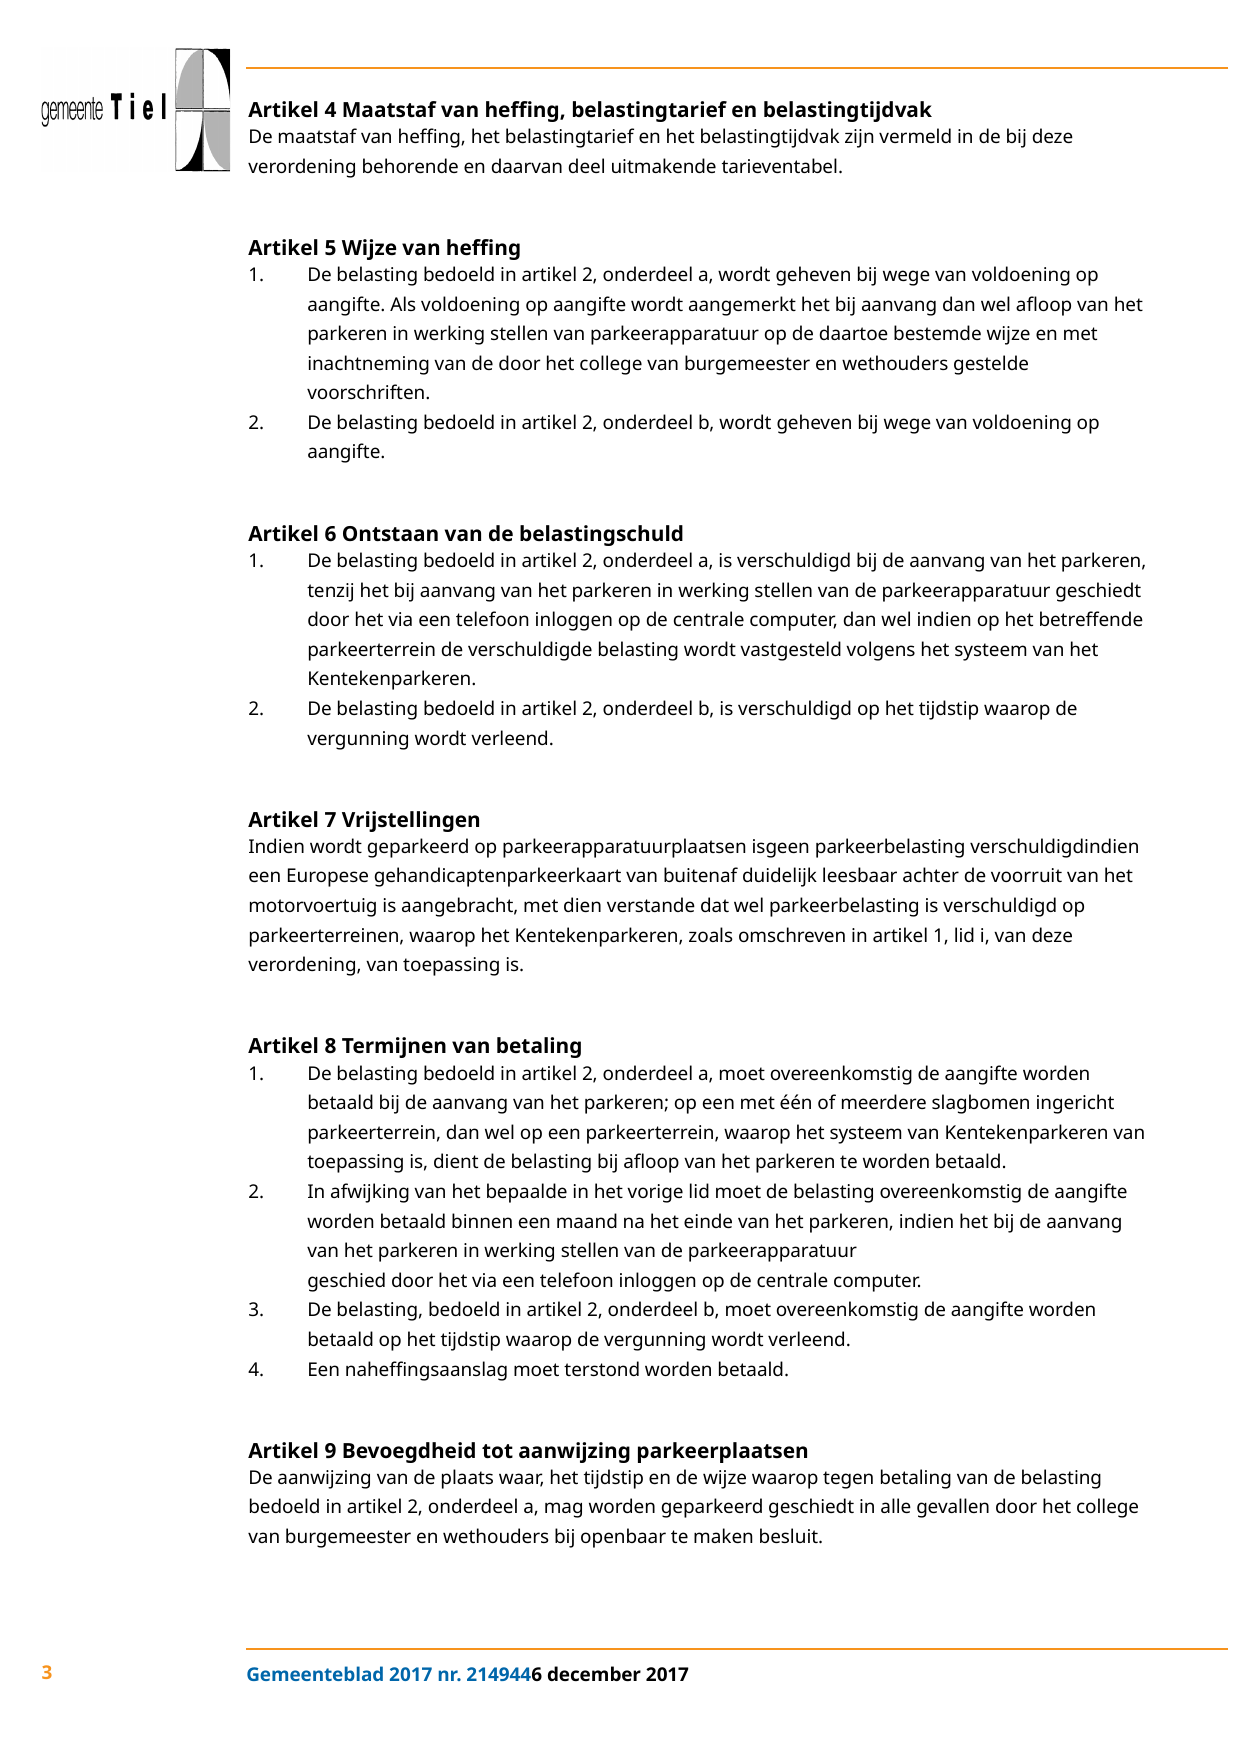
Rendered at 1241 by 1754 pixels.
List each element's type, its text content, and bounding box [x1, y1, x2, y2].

list De belasting bedoeld in artikel 2, onderdeel a, moet overeenkomstig de aangifte worden betaald bij de aanvang van het parkeren; op een met één of meerdere slagbomen ingericht parkeerterrein, dan wel op een parkeerterrein, waarop het systeem van Kentekenparkeren van toepassing is, dient de belasting bij afloop van het parkeren te worden betaald. [248, 1060, 1152, 1174]
text Artikel 5 Wijze van heffing [248, 233, 1152, 261]
text Artikel 4 Maatstaf van heffing, belastingtarief en belastingtijdvak [248, 95, 1152, 123]
text De aanwijzing van de plaats waar, het tijdstip en de wijze waarop tegen betaling van de belasting bedoeld in artikel 2, onderdeel a, mag worden geparkeerd geschiedt in alle gevallen door het college van burgemeester en wethouders bij openbaar te maken besluit. [248, 1464, 1152, 1549]
text Indien wordt geparkeerd op parkeerapparatuurplaatsen isgeen parkeerbelasting verschuldigdindien een Europese gehandicaptenparkeerkaart van buitenaf duidelijk leesbaar achter de voorruit van het motorvoertuig is aangebracht, met dien verstande dat wel parkeerbelasting is verschuldigd op parkeerterreinen, waarop het Kentekenparkeren, zoals omschreven in artikel 1, lid i, van deze verordening, van toepassing is. [248, 833, 1152, 977]
list De belasting bedoeld in artikel 2, onderdeel a, wordt geheven bij wege van voldoening op aangifte. Als voldoening op aangifte wordt aangemerkt het bij aanvang dan wel afloop van het parkeren in werking stellen van parkeerapparatuur op de daartoe bestemde wijze en met inachtneming van de door het college van burgemeester en wethouders gestelde voorschriften. [248, 261, 1152, 405]
list De belasting bedoeld in artikel 2, onderdeel b, is verschuldigd op het tijdstip waarop de vergunning wordt verleend. [248, 695, 1152, 750]
text De maatstaf van heffing, het belastingtarief en het belastingtijdvak zijn vermeld in de bij deze verordening behorende en daarvan deel uitmakende tarieventabel. [248, 123, 1152, 178]
list Een naheffingsaanslag moet terstond worden betaald. [248, 1356, 1152, 1381]
list De belasting bedoeld in artikel 2, onderdeel a, is verschuldigd bij de aanvang van het parkeren, tenzij het bij aanvang van het parkeren in werking stellen van de parkeerapparatuur geschiedt door het via een telefoon inloggen op de centrale computer, dan wel indien op het betreffende parkeerterrein de verschuldigde belasting wordt vastgesteld volgens het systeem van het Kentekenparkeren. [248, 547, 1152, 691]
list In afwijking van het bepaalde in het vorige lid moet de belasting overeenkomstig de aangifte worden betaald binnen een maand na het einde van het parkeren, indien het bij de aanvang van het parkeren in werking stellen van de parkeerapparatuur [248, 1178, 1152, 1263]
text Artikel 6 Ontstaan van de belastingschuld [248, 519, 1152, 547]
picture [41, 47, 231, 172]
list De belasting bedoeld in artikel 2, onderdeel b, wordt geheven bij wege van voldoening op aangifte. [248, 409, 1152, 464]
text Artikel 7 Vrijstellingen [248, 805, 1152, 833]
list geschied door het via een telefoon inloggen op de centrale computer. [248, 1267, 1152, 1293]
text Artikel 8 Termijnen van betaling [248, 1031, 1152, 1060]
list De belasting, bedoeld in artikel 2, onderdeel b, moet overeenkomstig de aangifte worden betaald op het tijdstip waarop de vergunning wordt verleend. [248, 1297, 1152, 1352]
text Artikel 9 Bevoegdheid tot aanwijzing parkeerplaatsen [248, 1436, 1152, 1464]
